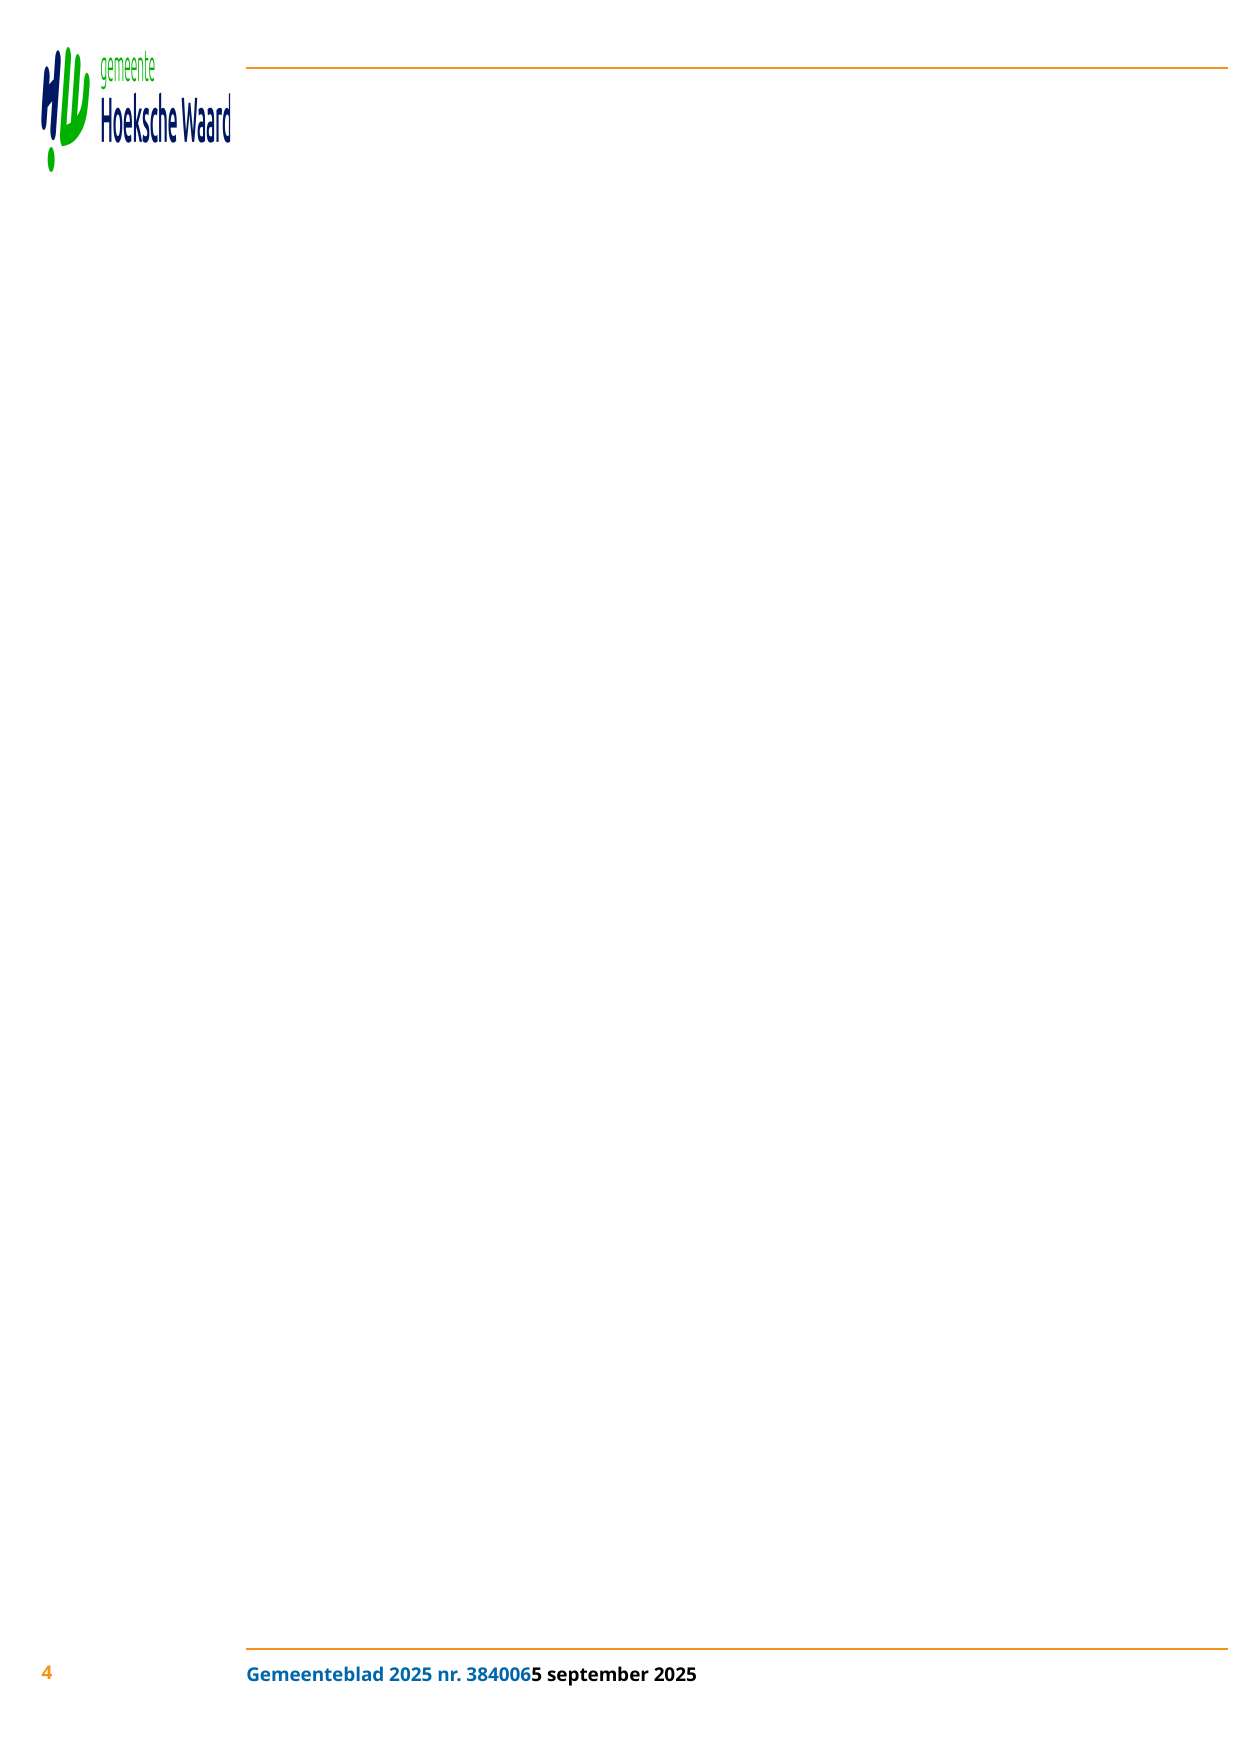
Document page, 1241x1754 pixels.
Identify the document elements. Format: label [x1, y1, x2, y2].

picture [41, 47, 231, 172]
